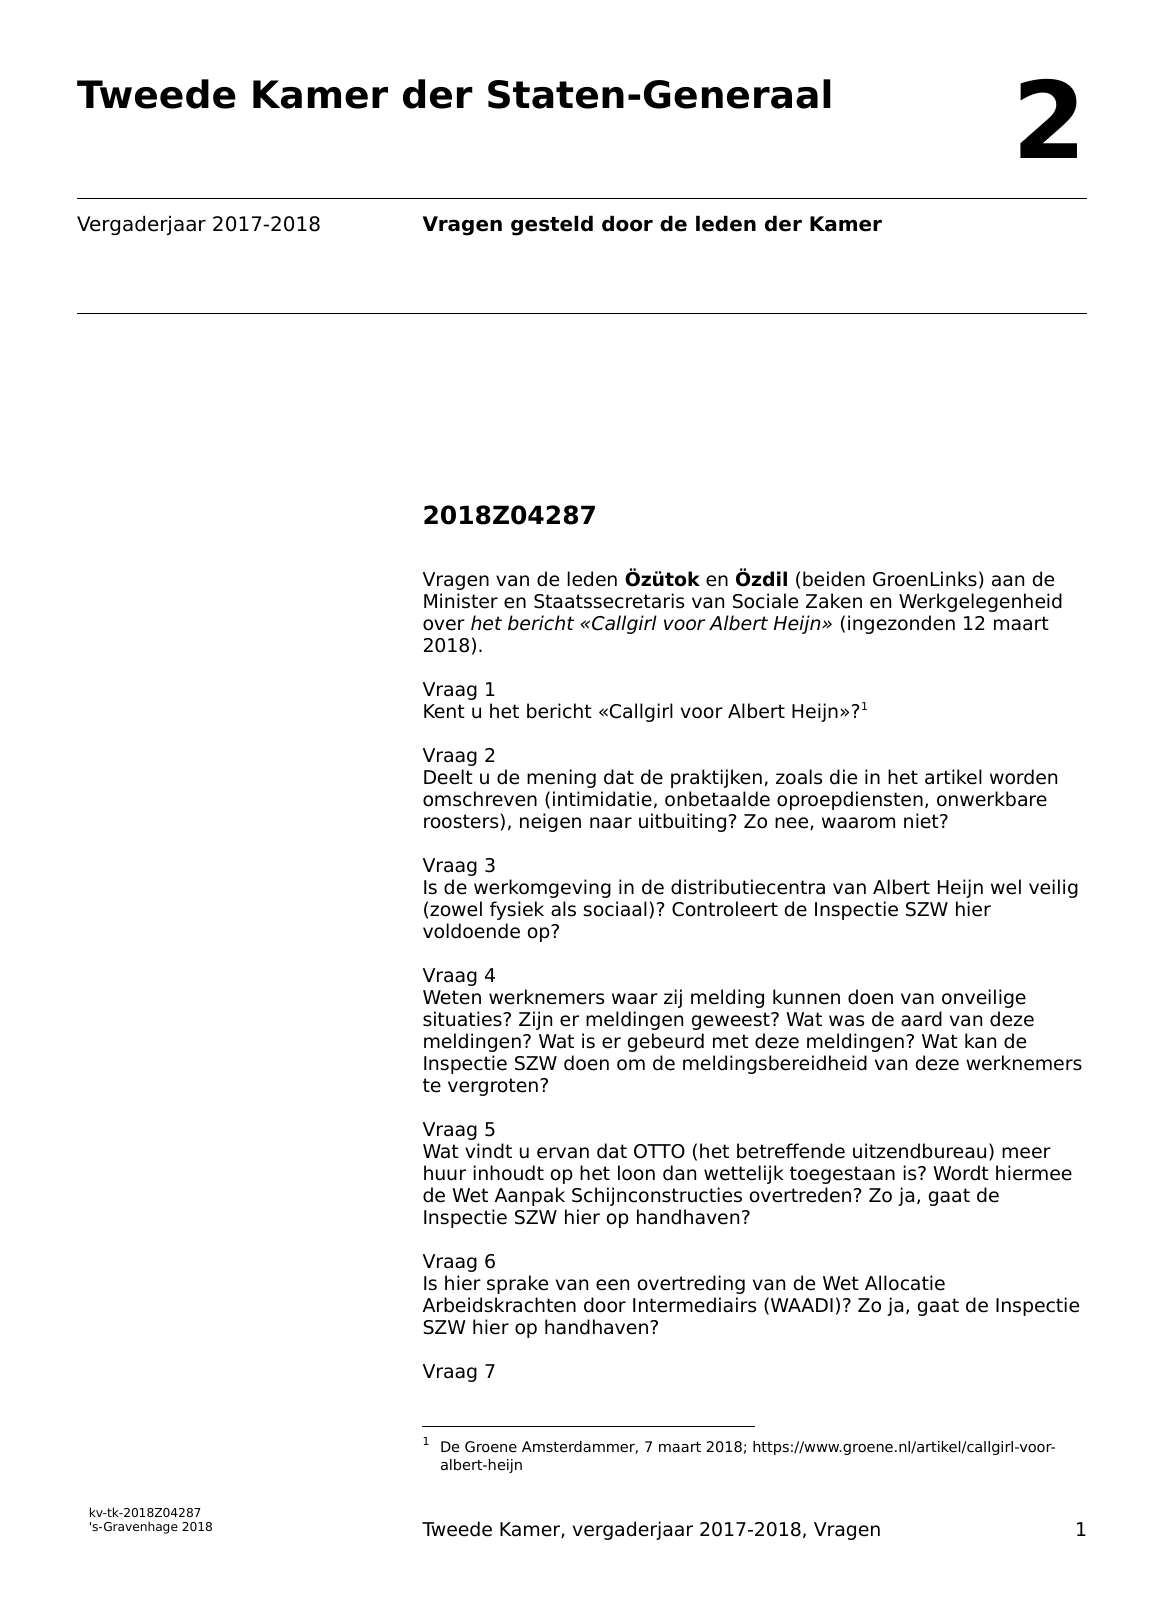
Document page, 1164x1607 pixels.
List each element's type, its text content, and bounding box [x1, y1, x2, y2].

text 2018Z04287 [422, 501, 1087, 531]
table_header Tweede Kamer der Staten-Generaal [77, 59, 886, 198]
text Weten werknemers waar zij melding kunnen doen van onveilige situaties? Zijn er meldingen geweest? Wat was de aard van deze meldingen? Wat is er gebeurd met deze meldingen? Wat kan de Inspectie SZW doen om de meldingsbereidheid van deze werknemers te vergroten? [422, 987, 1087, 1097]
text Vragen van de leden Özütok en Özdil (beiden GroenLinks) aan de Minister en Staatssecretaris van Sociale Zaken en Werkgelegenheid over het bericht «Callgirl voor Albert Heijn» (ingezonden 12 maart 2018). [422, 569, 1087, 657]
text 's-Gravenhage 2018 [88, 1520, 323, 1534]
table_cell Vergaderjaar 2017-2018 [77, 199, 422, 313]
text kv-tk-2018Z04287 [88, 1506, 323, 1520]
text Is hier sprake van een overtreding van de Wet Allocatie Arbeidskrachten door Intermediairs (WAADI)? Zo ja, gaat de Inspectie SZW hier op handhaven? [422, 1273, 1087, 1339]
text Vraag 1 [422, 679, 1087, 701]
text Vraag 3 [422, 855, 1087, 877]
text Is de werkomgeving in de distributiecentra van Albert Heijn wel veilig (zowel fysiek als sociaal)? Controleert de Inspectie SZW hier voldoende op? [422, 877, 1087, 943]
text Vraag 7 [422, 1361, 1087, 1383]
text Vraag 6 [422, 1251, 1087, 1273]
text Vraag 4 [422, 965, 1087, 987]
table_cell Vragen gesteld door de leden der Kamer [422, 199, 1087, 313]
text Deelt u de mening dat de praktijken, zoals die in het artikel worden omschreven (intimidatie, onbetaalde oproepdiensten, onwerkbare roosters), neigen naar uitbuiting? Zo nee, waarom niet? [422, 767, 1087, 833]
text Wat vindt u ervan dat OTTO (het betreffende uitzendbureau) meer huur inhoudt op het loon dan wettelijk toegestaan is? Wordt hiermee de Wet Aanpak Schijnconstructies overtreden? Zo ja, gaat de Inspectie SZW hier op handhaven? [422, 1141, 1087, 1229]
text Vraag 2 [422, 745, 1087, 767]
text Vraag 5 [422, 1119, 1087, 1141]
table_header 2 [886, 59, 1087, 198]
text De Groene Amsterdammer, 7 maart 2018; https://www.groene.nl/artikel/callgirl-voor-albert-heijn [422, 1435, 1087, 1474]
text Kent u het bericht «Callgirl voor Albert Heijn»? [422, 701, 1087, 723]
